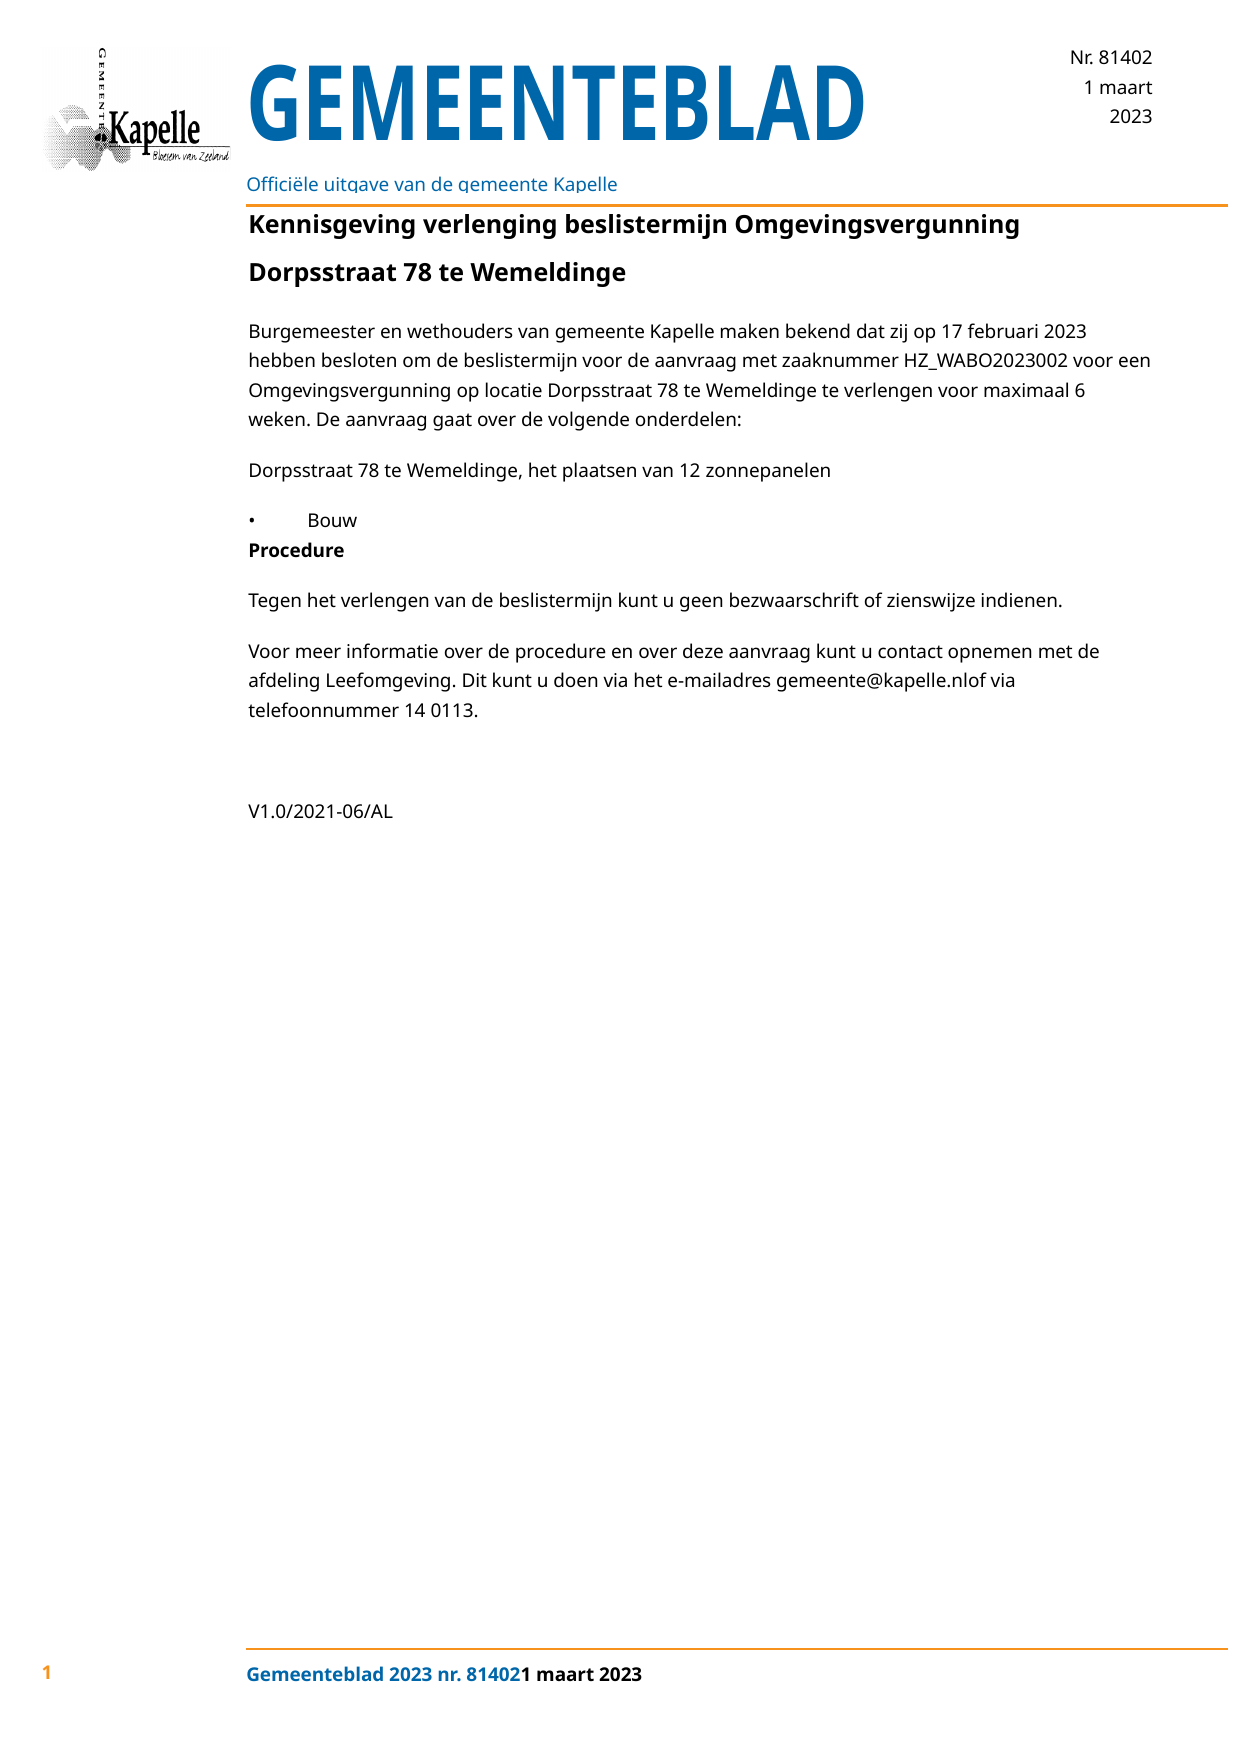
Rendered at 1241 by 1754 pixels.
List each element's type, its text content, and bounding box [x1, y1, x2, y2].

text Tegen het verlengen van de beslistermijn kunt u geen bezwaarschrift of zienswijze indienen. [248, 587, 1152, 613]
text V1.0/2021-06/AL [248, 798, 1152, 824]
text Procedure [248, 537, 1152, 563]
text Burgemeester en wethouders van gemeente Kapelle maken bekend dat zij op 17 februari 2023 hebben besloten om de beslistermijn voor de aanvraag met zaaknummer HZ_WABO2023002 voor een Omgevingsvergunning op locatie Dorpsstraat 78 te Wemeldinge te verlengen voor maximaal 6 weken. De aanvraag gaat over de volgende onderdelen: [248, 318, 1152, 432]
text Dorpsstraat 78 te Wemeldinge, het plaatsen van 12 zonnepanelen [248, 457, 1152, 483]
text Voor meer informatie over de procedure en over deze aanvraag kunt u contact opnemen met de afdeling Leefomgeving. Dit kunt u doen via het e-mailadres gemeente@kapelle.nlof via telefoonnummer 14 0113. [248, 638, 1152, 723]
list Bouw [248, 507, 1152, 533]
picture [41, 47, 231, 172]
text Kennisgeving verlenging beslistermijn Omgevingsvergunning Dorpsstraat 78 te Wemeldinge [248, 207, 1152, 288]
